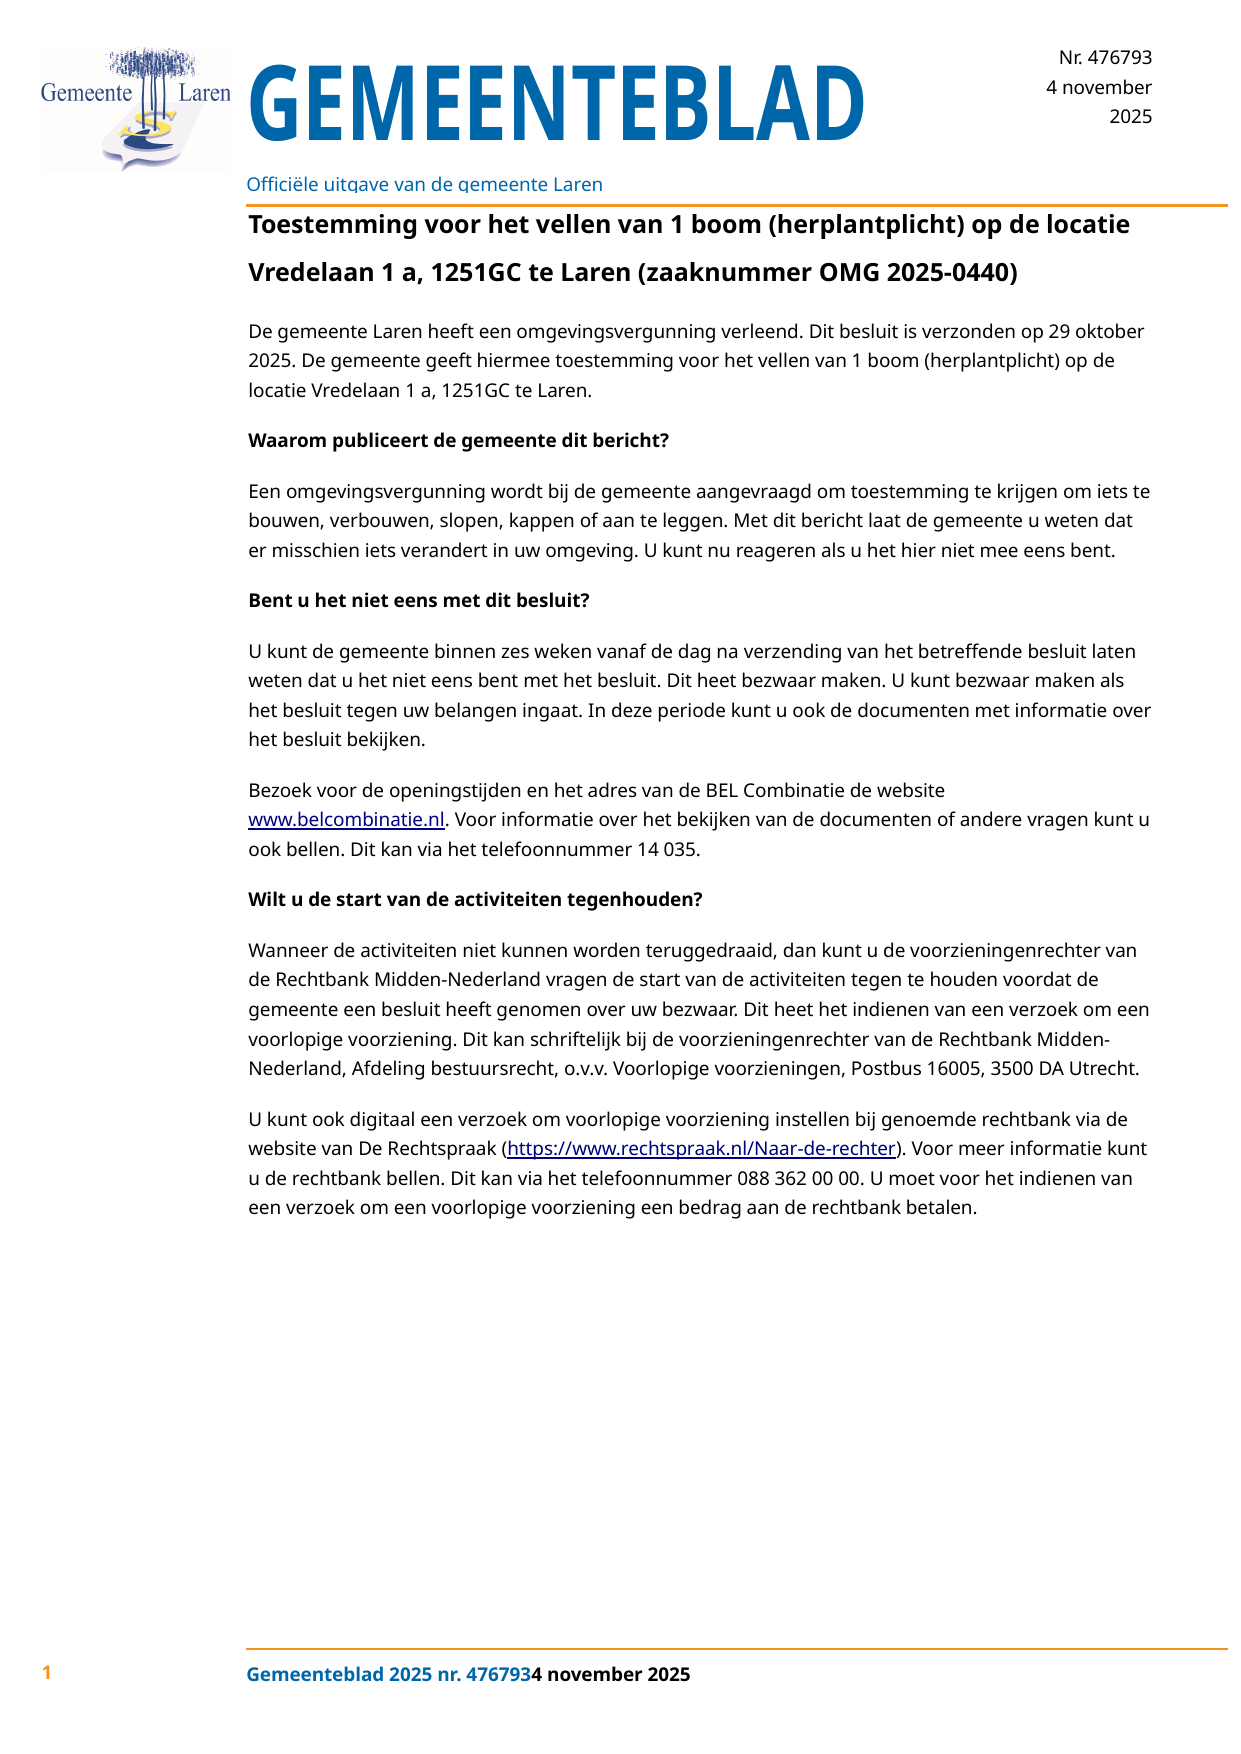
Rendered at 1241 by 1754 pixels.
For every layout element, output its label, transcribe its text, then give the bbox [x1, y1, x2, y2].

text Een omgevingsvergunning wordt bij de gemeente aangevraagd om toestemming te krijgen om iets te bouwen, verbouwen, slopen, kappen of aan te leggen. Met dit bericht laat de gemeente u weten dat er misschien iets verandert in uw omgeving. U kunt nu reageren als u het hier niet mee eens bent. [248, 478, 1152, 563]
text Wilt u de start van de activiteiten tegenhouden? [248, 887, 1152, 912]
text De gemeente Laren heeft een omgevingsvergunning verleend. Dit besluit is verzonden op 29 oktober 2025. De gemeente geeft hiermee toestemming voor het vellen van 1 boom (herplantplicht) op de locatie Vredelaan 1 a, 1251GC te Laren. [248, 318, 1152, 403]
text Bezoek voor de openingstijden en het adres van de BEL Combinatie de website www.belcombinatie.nl. Voor informatie over het bekijken van de documenten of andere vragen kunt u ook bellen. Dit kan via het telefoonnummer 14 035. [248, 777, 1152, 862]
picture [41, 47, 231, 172]
text U kunt ook digitaal een verzoek om voorlopige voorziening instellen bij genoemde rechtbank via de website van De Rechtspraak (https://www.rechtspraak.nl/Naar-de-rechter). Voor meer informatie kunt u de rechtbank bellen. Dit kan via het telefoonnummer 088 362 00 00. U moet voor het indienen van een verzoek om een voorlopige voorziening een bedrag aan de rechtbank betalen. [248, 1106, 1152, 1220]
text Wanneer de activiteiten niet kunnen worden teruggedraaid, dan kunt u de voorzieningenrechter van de Rechtbank Midden-Nederland vragen de start van de activiteiten tegen te houden voordat de gemeente een besluit heeft genomen over uw bezwaar. Dit heet het indienen van een verzoek om een voorlopige voorziening. Dit kan schriftelijk bij de voorzieningenrechter van de Rechtbank Midden-Nederland, Afdeling bestuursrecht, o.v.v. Voorlopige voorzieningen, Postbus 16005, 3500 DA Utrecht. [248, 937, 1152, 1081]
text Toestemming voor het vellen van 1 boom (herplantplicht) op de locatie Vredelaan 1 a, 1251GC te Laren (zaaknummer OMG 2025-0440) [248, 207, 1152, 288]
text Waarom publiceert de gemeente dit bericht? [248, 427, 1152, 453]
text U kunt de gemeente binnen zes weken vanaf de dag na verzending van het betreffende besluit laten weten dat u het niet eens bent met het besluit. Dit heet bezwaar maken. U kunt bezwaar maken als het besluit tegen uw belangen ingaat. In deze periode kunt u ook de documenten met informatie over het besluit bekijken. [248, 638, 1152, 752]
text Bent u het niet eens met dit besluit? [248, 587, 1152, 613]
